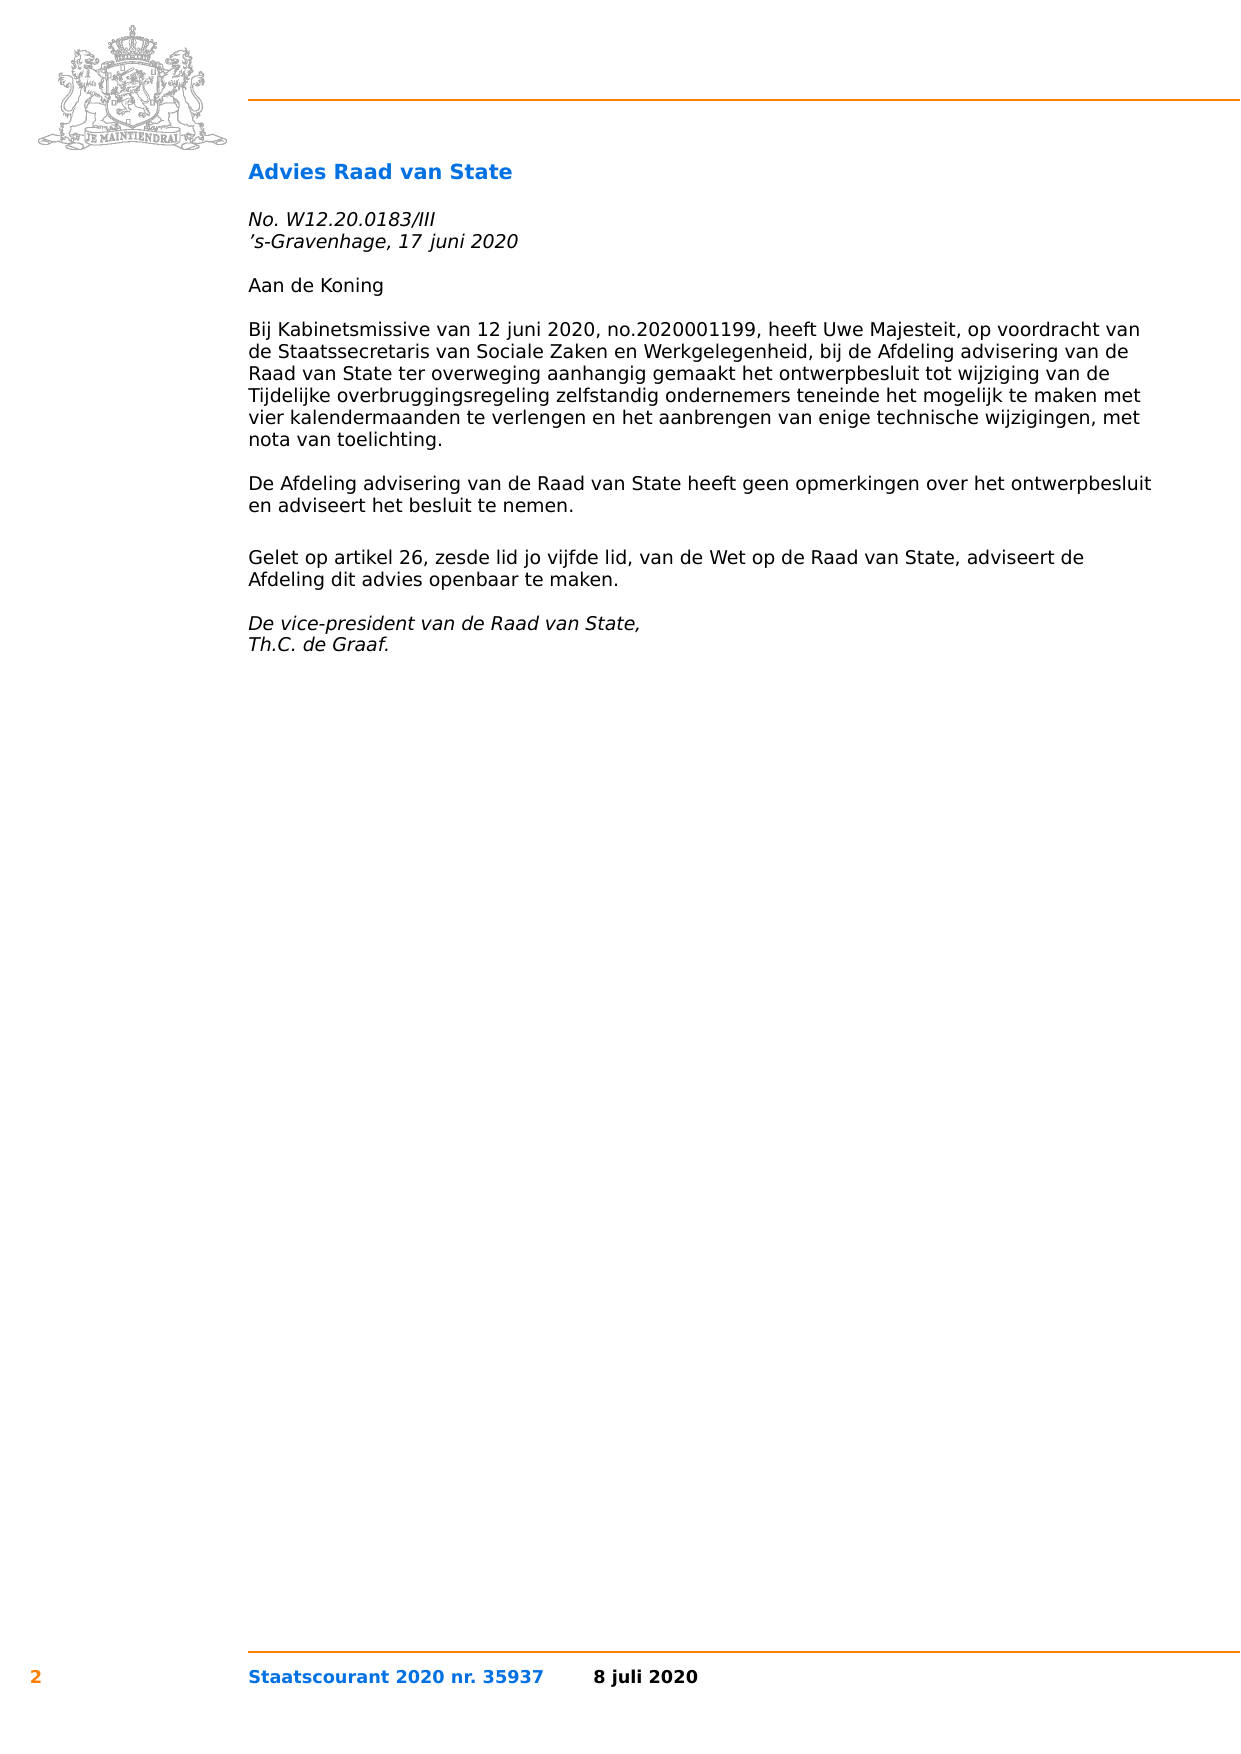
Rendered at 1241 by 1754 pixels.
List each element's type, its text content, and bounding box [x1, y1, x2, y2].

subtitle Advies Raad van State [248, 160, 1163, 184]
text Aan de Koning [248, 275, 1163, 297]
text Gelet op artikel 26, zesde lid jo vijfde lid, van de Wet op de Raad van State, adviseert de Afdeling dit advies openbaar te maken. [248, 547, 1163, 591]
text Bij Kabinetsmissive van 12 juni 2020, no.2020001199, heeft Uwe Majesteit, op voordracht van de Staatssecretaris van Sociale Zaken en Werkgelegenheid, bij de Afdeling advisering van de Raad van State ter overweging aanhangig gemaakt het ontwerpbesluit tot wijziging van de Tijdelijke overbruggingsregeling zelfstandig ondernemers teneinde het mogelijk te maken met vier kalendermaanden te verlengen en het aanbrengen van enige technische wijzigingen, met nota van toelichting. [248, 319, 1163, 451]
text ’s-Gravenhage, 17 juni 2020 [248, 231, 1163, 253]
text De vice-president van de Raad van State, Th.C. de Graaf. [248, 612, 1163, 656]
text No. W12.20.0183/III [248, 209, 1163, 231]
text De Afdeling advisering van de Raad van State heeft geen opmerkingen over het ontwerpbesluit en adviseert het besluit te nemen. [248, 473, 1163, 517]
picture [38, 25, 227, 150]
